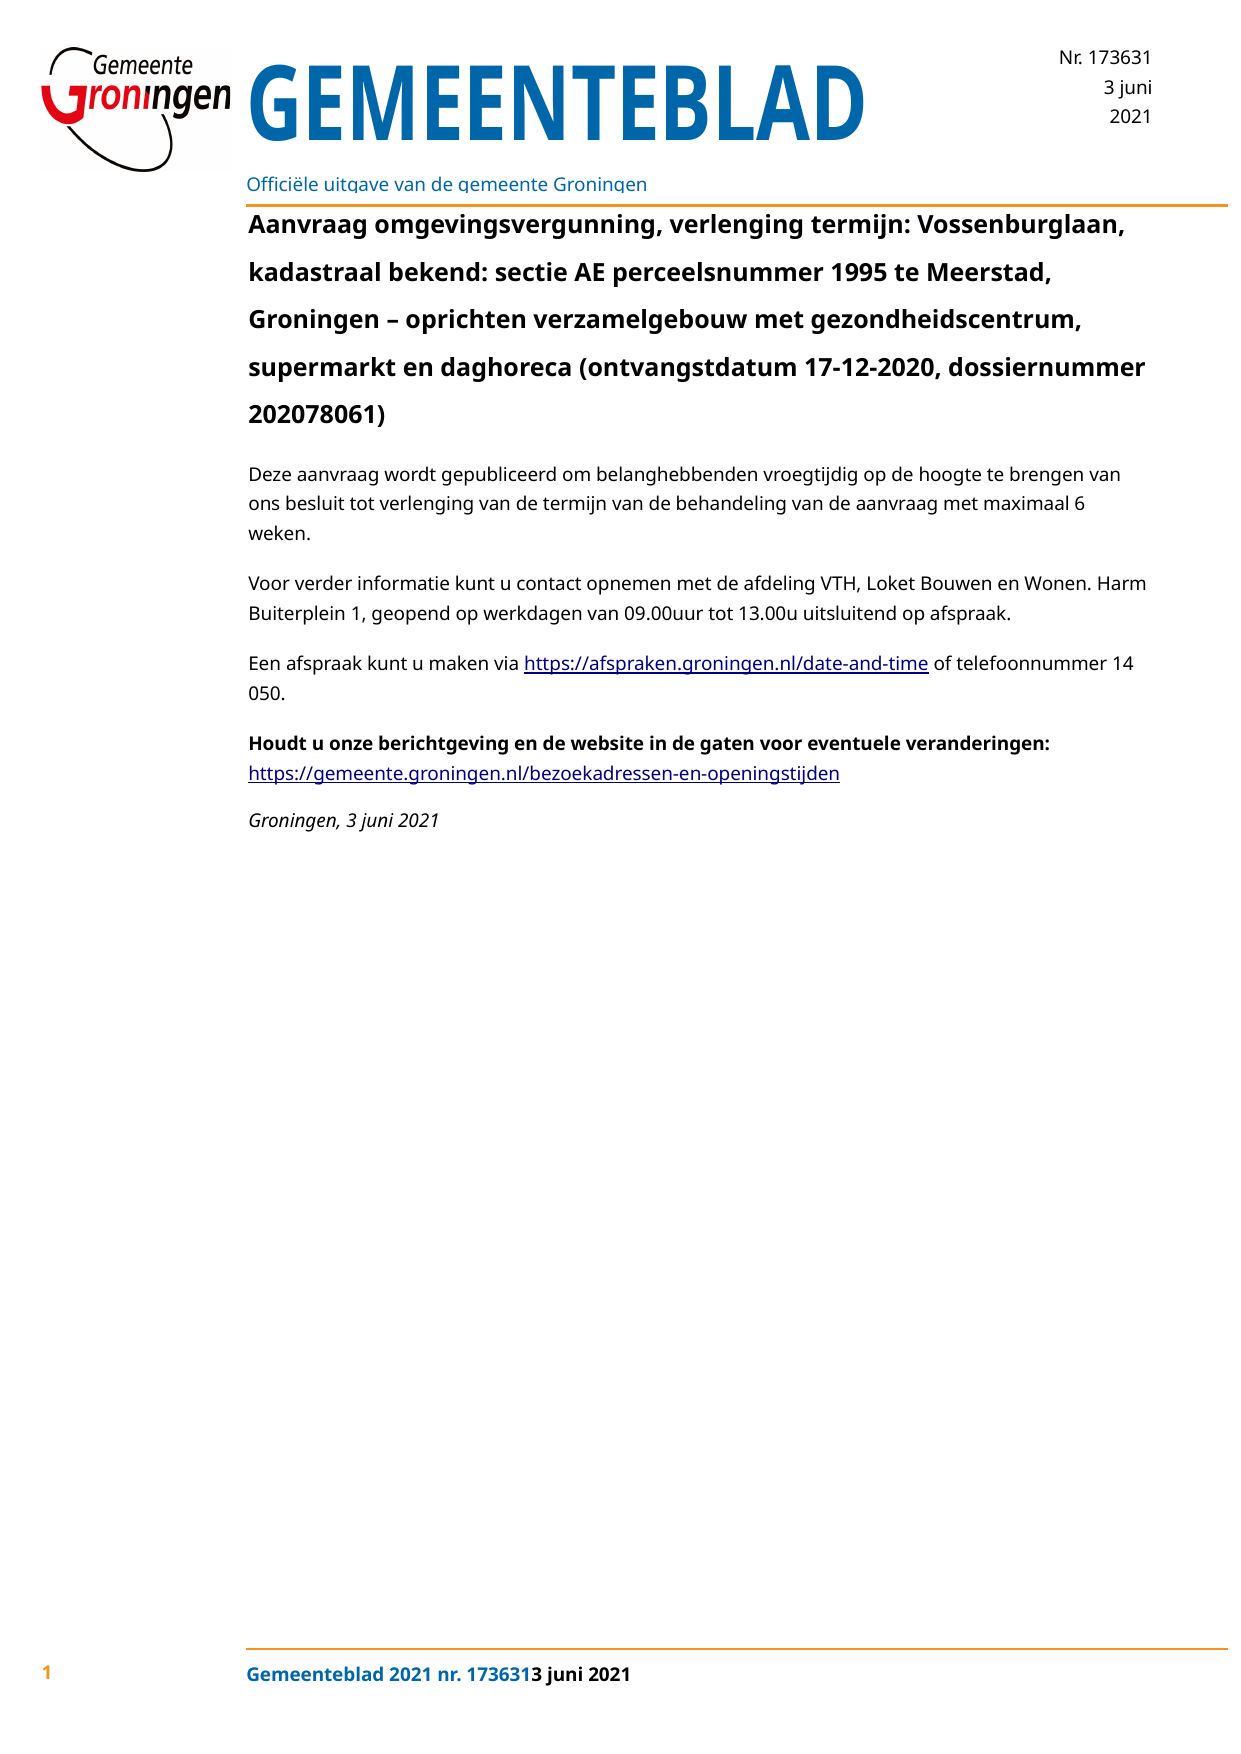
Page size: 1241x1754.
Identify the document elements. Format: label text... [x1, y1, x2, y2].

text Aanvraag omgevingsvergunning, verlenging termijn: Vossenburglaan, kadastraal bekend: sectie AE perceelsnummer 1995 te Meerstad, Groningen – oprichten verzamelgebouw met gezondheidscentrum, supermarkt en daghoreca (ontvangstdatum 17-12-2020, dossiernummer 202078061) [248, 207, 1152, 431]
text Voor verder informatie kunt u contact opnemen met de afdeling VTH, Loket Bouwen en Wonen. Harm Buiterplein 1, geopend op werkdagen van 09.00uur tot 13.00u uitsluitend op afspraak. [248, 570, 1152, 626]
text Deze aanvraag wordt gepubliceerd om belanghebbenden vroegtijdig op de hoogte te brengen van ons besluit tot verlenging van de termijn van de behandeling van de aanvraag met maximaal 6 weken. [248, 461, 1152, 546]
text Een afspraak kunt u maken via https://afspraken.groningen.nl/date-and-time of telefoonnummer 14 050. [248, 650, 1152, 706]
text Groningen, 3 juni 2021 [248, 808, 1152, 833]
picture [41, 47, 231, 172]
text Houdt u onze berichtgeving en de website in de gaten voor eventuele veranderingen: https://gemeente.groningen.nl/bezoekadressen-en-openingstijden [248, 730, 1152, 786]
